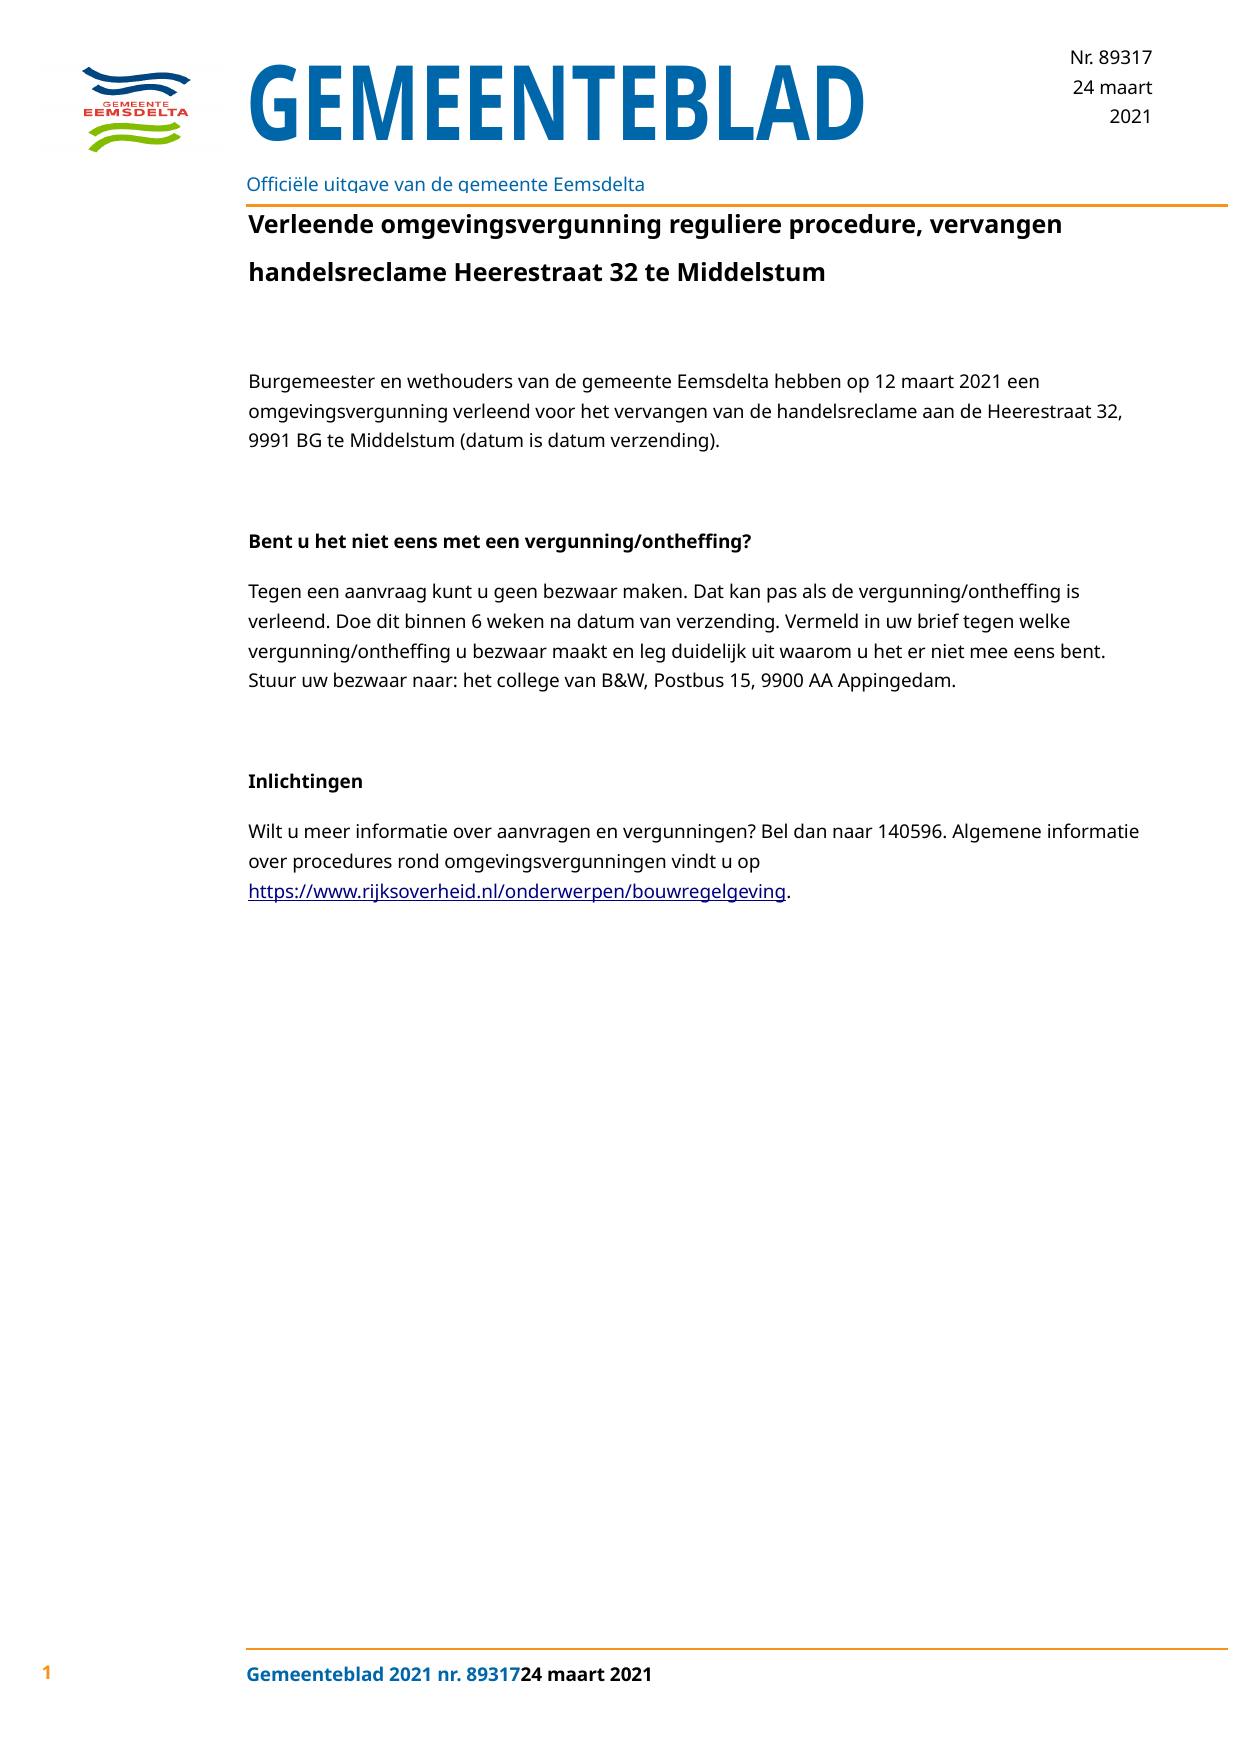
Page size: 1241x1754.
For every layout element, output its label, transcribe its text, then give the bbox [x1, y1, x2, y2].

text Burgemeester en wethouders van de gemeente Eemsdelta hebben op 12 maart 2021 een omgevingsvergunning verleend voor het vervangen van de handelsreclame aan de Heerestraat 32, 9991 BG te Middelstum (datum is datum verzending). [248, 368, 1152, 453]
text Inlichtingen [248, 768, 1152, 794]
picture [41, 47, 231, 172]
text Wilt u meer informatie over aanvragen en vergunningen? Bel dan naar 140596. Algemene informatie over procedures rond omgevingsvergunningen vindt u op https://www.rijksoverheid.nl/onderwerpen/bouwregelgeving. [248, 819, 1152, 904]
text Tegen een aanvraag kunt u geen bezwaar maken. Dat kan pas als de vergunning/ontheffing is verleend. Doe dit binnen 6 weken na datum van verzending. Vermeld in uw brief tegen welke vergunning/ontheffing u bezwaar maakt en leg duidelijk uit waarom u het er niet mee eens bent. Stuur uw bezwaar naar: het college van B&W, Postbus 15, 9900 AA Appingedam. [248, 579, 1152, 693]
text Verleende omgevingsvergunning reguliere procedure, vervangen handelsreclame Heerestraat 32 te Middelstum [248, 207, 1152, 288]
text Bent u het niet eens met een vergunning/ontheffing? [248, 528, 1152, 554]
